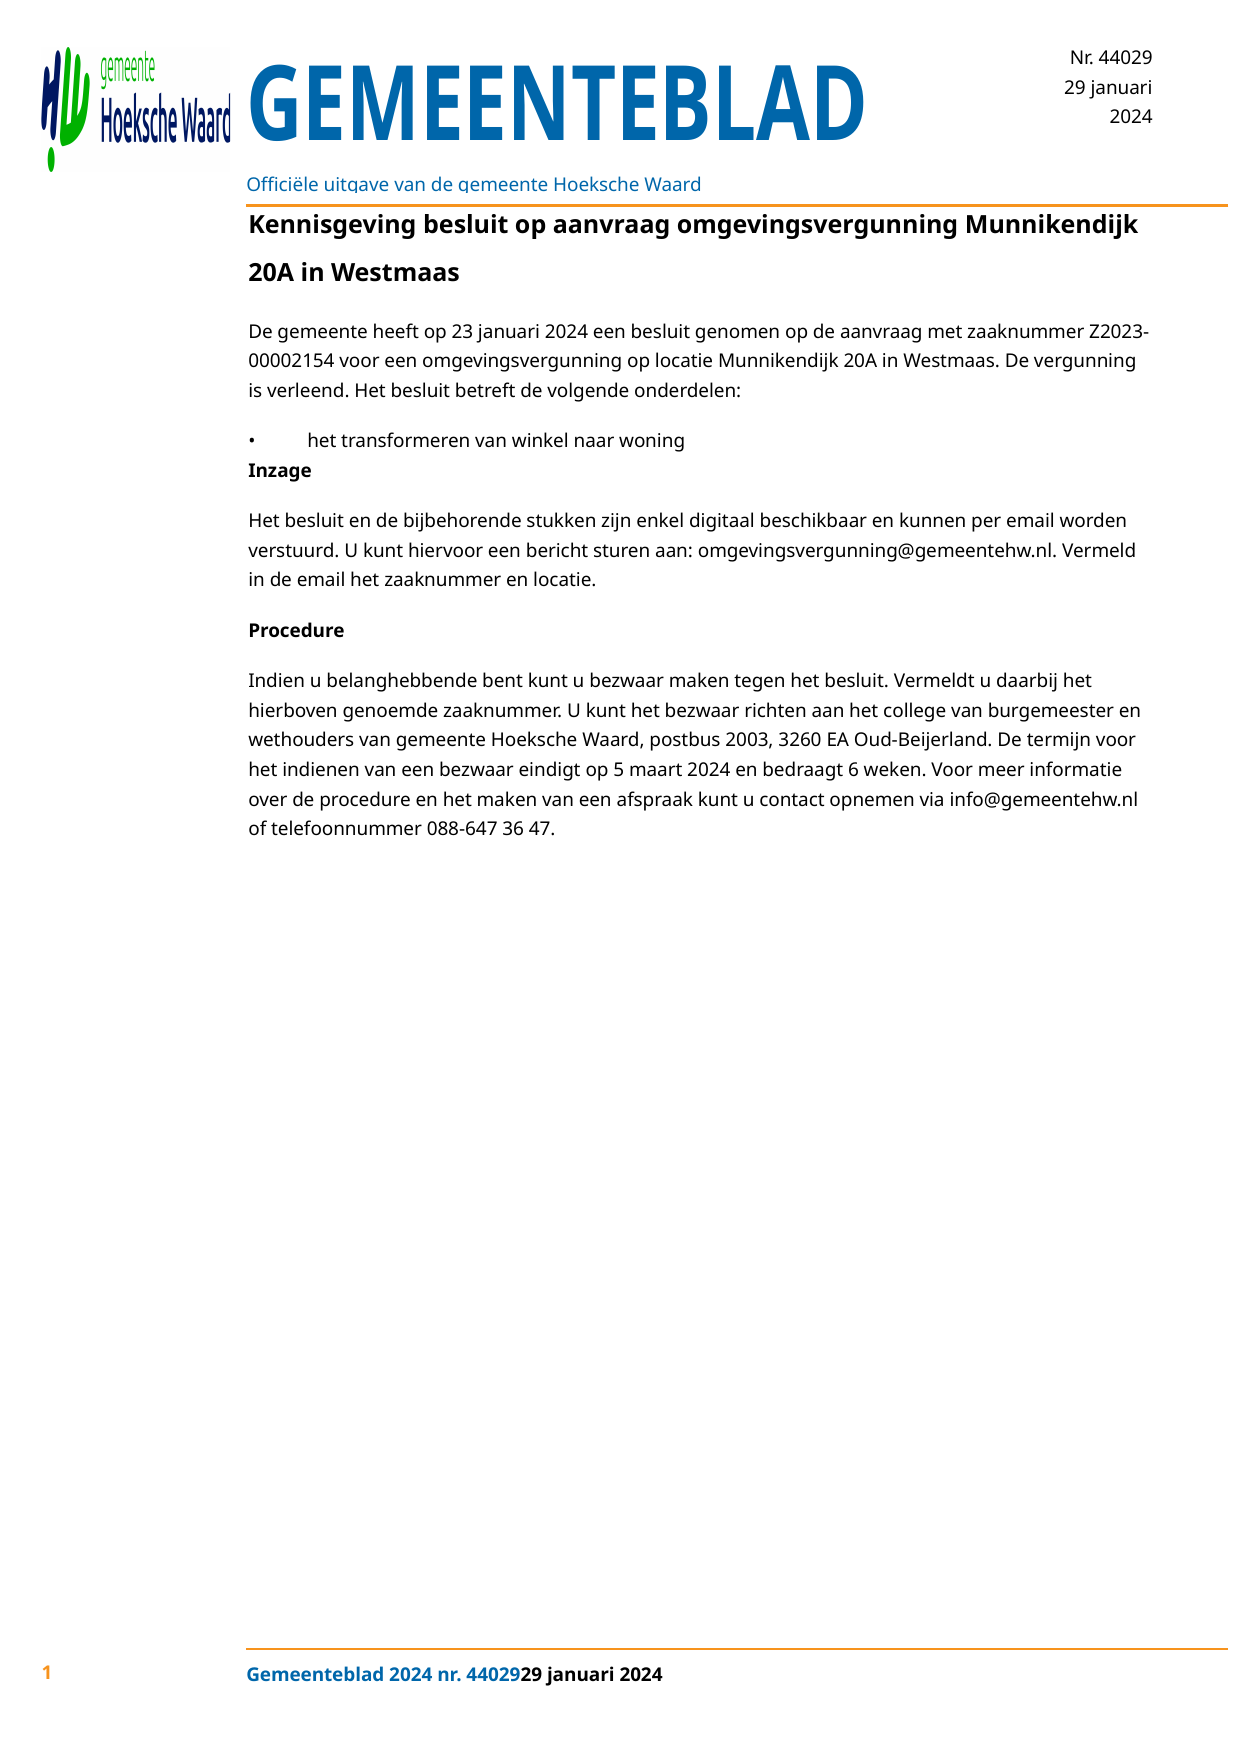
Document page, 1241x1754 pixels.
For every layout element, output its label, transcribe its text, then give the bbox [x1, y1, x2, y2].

text Indien u belanghebbende bent kunt u bezwaar maken tegen het besluit. Vermeldt u daarbij het hierboven genoemde zaaknummer. U kunt het bezwaar richten aan het college van burgemeester en wethouders van gemeente Hoeksche Waard, postbus 2003, 3260 EA Oud-Beijerland. De termijn voor het indienen van een bezwaar eindigt op 5 maart 2024 en bedraagt 6 weken. Voor meer informatie over de procedure en het maken van een afspraak kunt u contact opnemen via info@gemeentehw.nl of telefoonnummer 088-647 36 47. [248, 667, 1152, 841]
text Kennisgeving besluit op aanvraag omgevingsvergunning Munnikendijk 20A in Westmaas [248, 207, 1152, 288]
text Het besluit en de bijbehorende stukken zijn enkel digitaal beschikbaar en kunnen per email worden verstuurd. U kunt hiervoor een bericht sturen aan: omgevingsvergunning@gemeentehw.nl. Vermeld in de email het zaaknummer en locatie. [248, 507, 1152, 592]
picture [41, 47, 231, 172]
list het transformeren van winkel naar woning [248, 427, 1152, 453]
text Inzage [248, 457, 1152, 483]
text De gemeente heeft op 23 januari 2024 een besluit genomen op de aanvraag met zaaknummer Z2023-00002154 voor een omgevingsvergunning op locatie Munnikendijk 20A in Westmaas. De vergunning is verleend. Het besluit betreft de volgende onderdelen: [248, 318, 1152, 403]
text Procedure [248, 617, 1152, 643]
